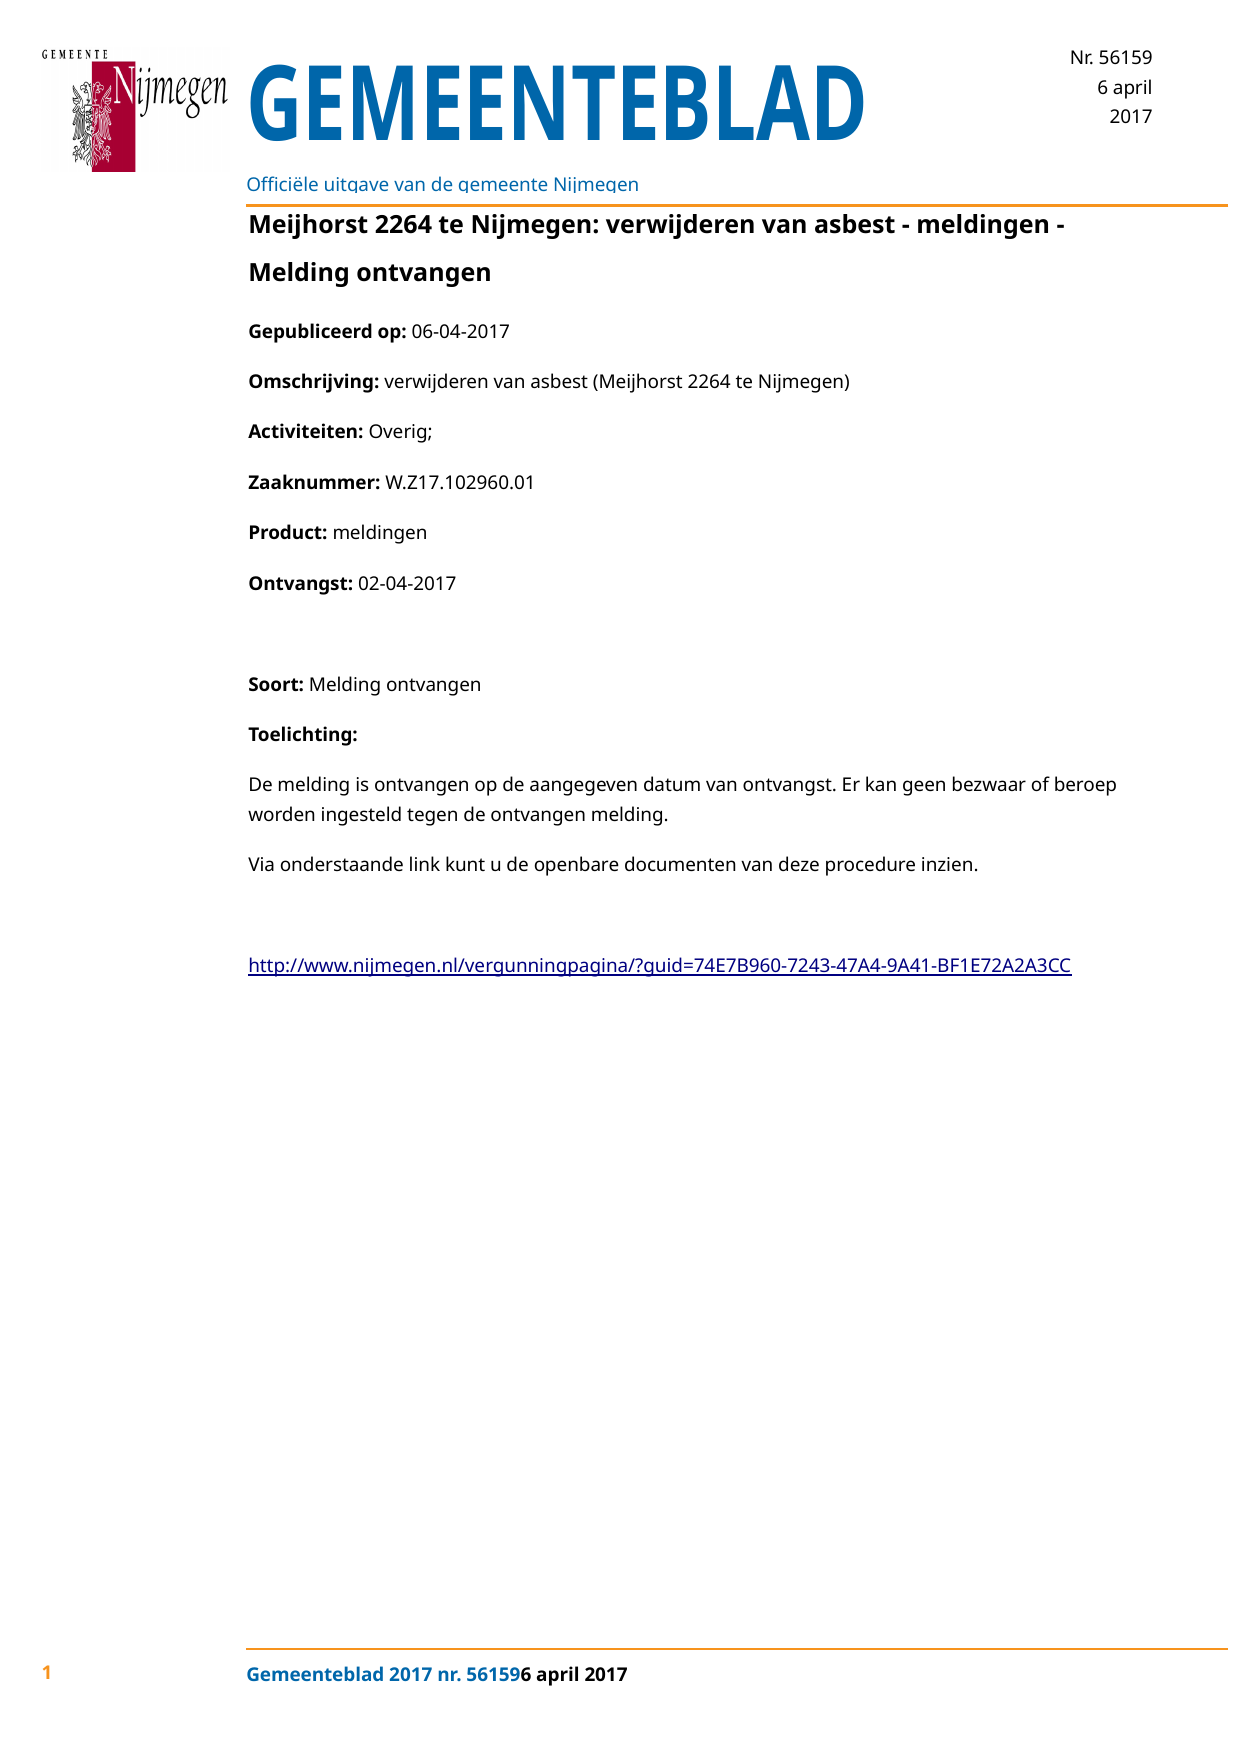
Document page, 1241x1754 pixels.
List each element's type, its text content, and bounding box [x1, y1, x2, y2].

picture [41, 47, 231, 172]
text Ontvangst: 02-04-2017 [248, 570, 1152, 596]
text Zaaknummer: W.Z17.102960.01 [248, 469, 1152, 495]
text Omschrijving: verwijderen van asbest (Meijhorst 2264 te Nijmegen) [248, 368, 1152, 394]
text Via onderstaande link kunt u de openbare documenten van deze procedure inzien. [248, 852, 1152, 877]
text Toelichting: [248, 721, 1152, 747]
text Activiteiten: Overig; [248, 419, 1152, 444]
text Meijhorst 2264 te Nijmegen: verwijderen van asbest - meldingen - Melding ontvangen [248, 207, 1152, 288]
text Product: meldingen [248, 519, 1152, 545]
text http://www.nijmegen.nl/vergunningpagina/?guid=74E7B960-7243-47A4-9A41-BF1E72A2A3CC [248, 952, 1152, 978]
text Gepubliceerd op: 06-04-2017 [248, 318, 1152, 344]
text Soort: Melding ontvangen [248, 671, 1152, 697]
text De melding is ontvangen op de aangegeven datum van ontvangst. Er kan geen bezwaar of beroep worden ingesteld tegen de ontvangen melding. [248, 772, 1152, 827]
